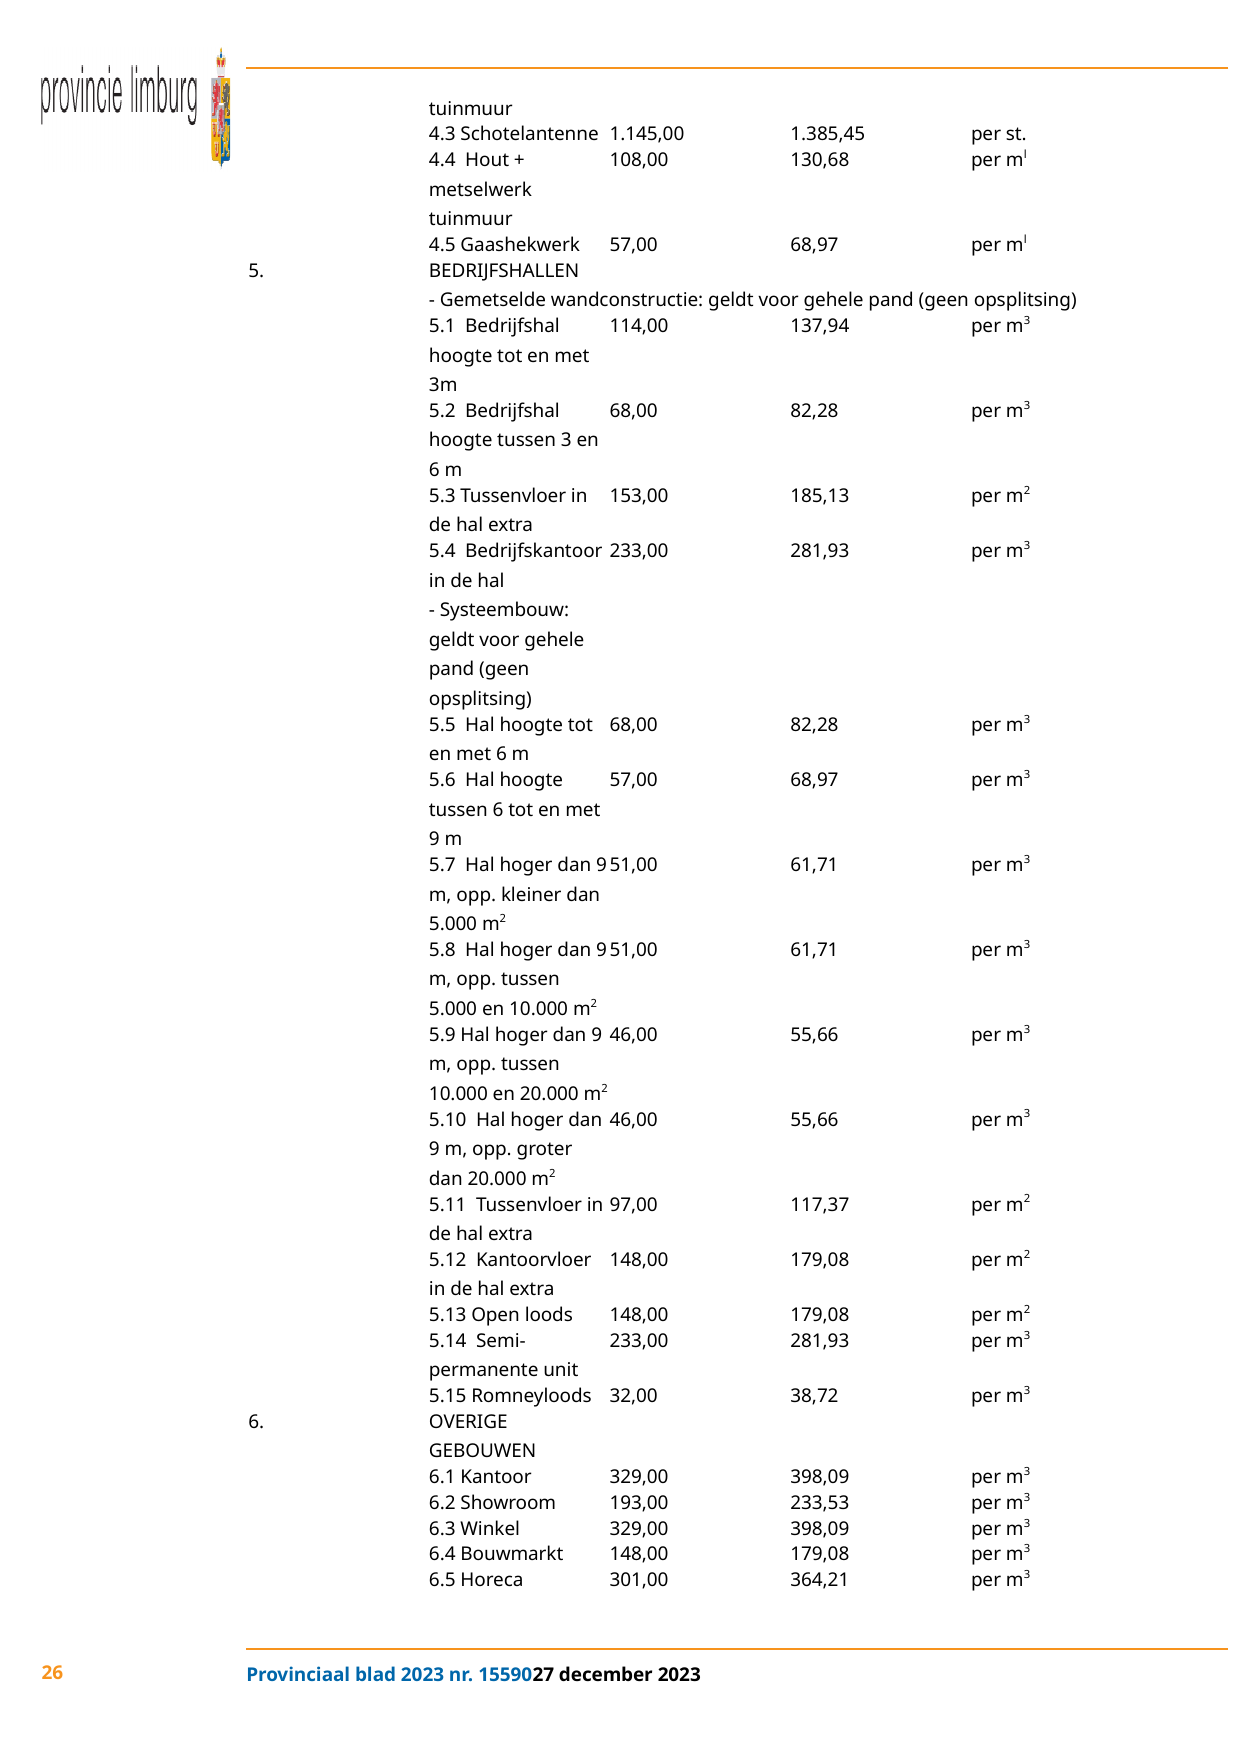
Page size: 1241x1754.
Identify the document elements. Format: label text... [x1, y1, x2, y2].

table_cell 281,93 [790, 537, 971, 711]
table_cell [248, 1191, 429, 1246]
table_cell 148,00 [609, 1246, 790, 1301]
table_cell 5.7 Hal hoger dan 9 m, opp. kleiner dan 5.000 m2 [429, 851, 609, 936]
table_cell 4.5 Gaashekwerk [429, 231, 609, 257]
table_cell per m3 [971, 1383, 1152, 1408]
table_cell [790, 95, 971, 121]
table_cell tuinmuur [429, 95, 609, 121]
table_cell 6.4 Bouwmarkt [429, 1541, 609, 1566]
table_cell per m3 [971, 1327, 1152, 1382]
table_cell 6.5 Horeca [429, 1566, 609, 1592]
table_cell 130,68 [790, 146, 971, 231]
table_cell BEDRIJFSHALLEN - Gemetselde wandconstructie: geldt voor gehele pand (geen opsplitsing) [429, 257, 1152, 312]
table_cell 5.15 Romneyloods [429, 1383, 609, 1408]
table_cell 5.8 Hal hoger dan 9 m, opp. tussen 5.000 en 10.000 m2 [429, 936, 609, 1021]
table_cell [248, 1515, 429, 1541]
picture [41, 47, 231, 172]
table_cell 148,00 [609, 1541, 790, 1566]
table_cell [248, 1106, 429, 1191]
table_cell 82,28 [790, 397, 971, 482]
table_cell 32,00 [609, 1383, 790, 1408]
table_cell 5.12 Kantoorvloer in de hal extra [429, 1246, 609, 1301]
table_cell 4.3 Schotelantenne [429, 121, 609, 146]
table_cell per st. [971, 121, 1152, 146]
table_cell 46,00 [609, 1106, 790, 1191]
table_cell [248, 537, 429, 711]
table_cell 6.1 Kantoor [429, 1464, 609, 1489]
table_cell 57,00 [609, 231, 790, 257]
table_cell [609, 95, 790, 121]
table_cell 148,00 [609, 1301, 790, 1327]
table_cell 185,13 [790, 482, 971, 537]
table_cell 68,00 [609, 711, 790, 766]
table_cell 233,00 [609, 537, 790, 711]
table_cell [248, 95, 429, 121]
table_cell 82,28 [790, 711, 971, 766]
table_cell 398,09 [790, 1464, 971, 1489]
table_cell [971, 1408, 1152, 1463]
table_cell 6.2 Showroom [429, 1489, 609, 1515]
table_cell per m2 [971, 1246, 1152, 1301]
table_cell [248, 1327, 429, 1382]
table_cell per m3 [971, 766, 1152, 851]
table_cell 5.14 Semi-permanente unit [429, 1327, 609, 1382]
table_cell [248, 146, 429, 231]
table_cell [248, 1021, 429, 1106]
table_cell 233,00 [609, 1327, 790, 1382]
table_cell 281,93 [790, 1327, 971, 1382]
table_cell 5.13 Open loods [429, 1301, 609, 1327]
table_cell per m3 [971, 1106, 1152, 1191]
table_cell 5.1 Bedrijfshal hoogte tot en met 3m [429, 312, 609, 397]
table_cell 57,00 [609, 766, 790, 851]
table_cell 6.3 Winkel [429, 1515, 609, 1541]
table_cell 137,94 [790, 312, 971, 397]
table_cell [248, 397, 429, 482]
table_cell [248, 1301, 429, 1327]
table_cell 51,00 [609, 851, 790, 936]
table_cell 1.145,00 [609, 121, 790, 146]
table_cell per m3 [971, 1541, 1152, 1566]
table_cell 301,00 [609, 1566, 790, 1592]
table_cell 5.11 Tussenvloer in de hal extra [429, 1191, 609, 1246]
table_cell per m3 [971, 936, 1152, 1021]
table_cell [248, 1489, 429, 1515]
table_cell 153,00 [609, 482, 790, 537]
table_cell 55,66 [790, 1021, 971, 1106]
table_cell 179,08 [790, 1301, 971, 1327]
table_cell 1.385,45 [790, 121, 971, 146]
table_cell [248, 312, 429, 397]
table_cell 68,97 [790, 231, 971, 257]
table_cell [248, 1541, 429, 1566]
table_cell OVERIGE GEBOUWEN [429, 1408, 609, 1463]
table_cell [248, 1383, 429, 1408]
table_cell [248, 1246, 429, 1301]
table_cell 97,00 [609, 1191, 790, 1246]
table_cell 108,00 [609, 146, 790, 231]
table_cell per ml [971, 231, 1152, 257]
table_cell 55,66 [790, 1106, 971, 1191]
table_cell per m3 [971, 711, 1152, 766]
table_cell 233,53 [790, 1489, 971, 1515]
table_cell 68,97 [790, 766, 971, 851]
table_cell [971, 95, 1152, 121]
table_cell 5.9 Hal hoger dan 9 m, opp. tussen 10.000 en 20.000 m2 [429, 1021, 609, 1106]
table_cell per m3 [971, 1566, 1152, 1592]
table_cell [248, 1566, 429, 1592]
table_cell 68,00 [609, 397, 790, 482]
table_cell per m3 [971, 397, 1152, 482]
table_cell [248, 121, 429, 146]
table_cell [248, 766, 429, 851]
table_cell 179,08 [790, 1246, 971, 1301]
table_cell [248, 936, 429, 1021]
table_cell 5.2 Bedrijfshal hoogte tussen 3 en 6 m [429, 397, 609, 482]
table_cell per m3 [971, 851, 1152, 936]
table_cell per m3 [971, 312, 1152, 397]
table_cell per m3 [971, 1515, 1152, 1541]
table_cell 61,71 [790, 851, 971, 936]
table_cell 5.3 Tussenvloer in de hal extra [429, 482, 609, 537]
table_cell 398,09 [790, 1515, 971, 1541]
table_cell 114,00 [609, 312, 790, 397]
table_cell 6. [248, 1408, 429, 1463]
table_cell 4.4 Hout + metselwerk tuinmuur [429, 146, 609, 231]
table_cell 61,71 [790, 936, 971, 1021]
table_cell [248, 1464, 429, 1489]
table_cell [248, 851, 429, 936]
table_cell [790, 1408, 971, 1463]
table_cell 193,00 [609, 1489, 790, 1515]
table_cell 5.10 Hal hoger dan 9 m, opp. groter dan 20.000 m2 [429, 1106, 609, 1191]
table_cell 5.5 Hal hoogte tot en met 6 m [429, 711, 609, 766]
table_cell 364,21 [790, 1566, 971, 1592]
table_cell [248, 711, 429, 766]
table_cell [248, 231, 429, 257]
table_cell per m3 [971, 1464, 1152, 1489]
table_cell per m3 [971, 537, 1152, 711]
table_cell 51,00 [609, 936, 790, 1021]
table_cell per ml [971, 146, 1152, 231]
table_cell 117,37 [790, 1191, 971, 1246]
table_cell per m3 [971, 1489, 1152, 1515]
table_cell 329,00 [609, 1464, 790, 1489]
table_cell 46,00 [609, 1021, 790, 1106]
table_cell 38,72 [790, 1383, 971, 1408]
table_cell 5. [248, 257, 429, 312]
table_cell per m2 [971, 1301, 1152, 1327]
table_cell per m2 [971, 1191, 1152, 1246]
table_cell per m2 [971, 482, 1152, 537]
table_cell per m3 [971, 1021, 1152, 1106]
table_cell 179,08 [790, 1541, 971, 1566]
table_cell 329,00 [609, 1515, 790, 1541]
table_cell 5.6 Hal hoogte tussen 6 tot en met 9 m [429, 766, 609, 851]
table_cell 5.4 Bedrijfskantoor in de hal - Systeembouw: geldt voor gehele pand (geen opsplitsing) [429, 537, 609, 711]
table_cell [248, 482, 429, 537]
table_cell [609, 1408, 790, 1463]
